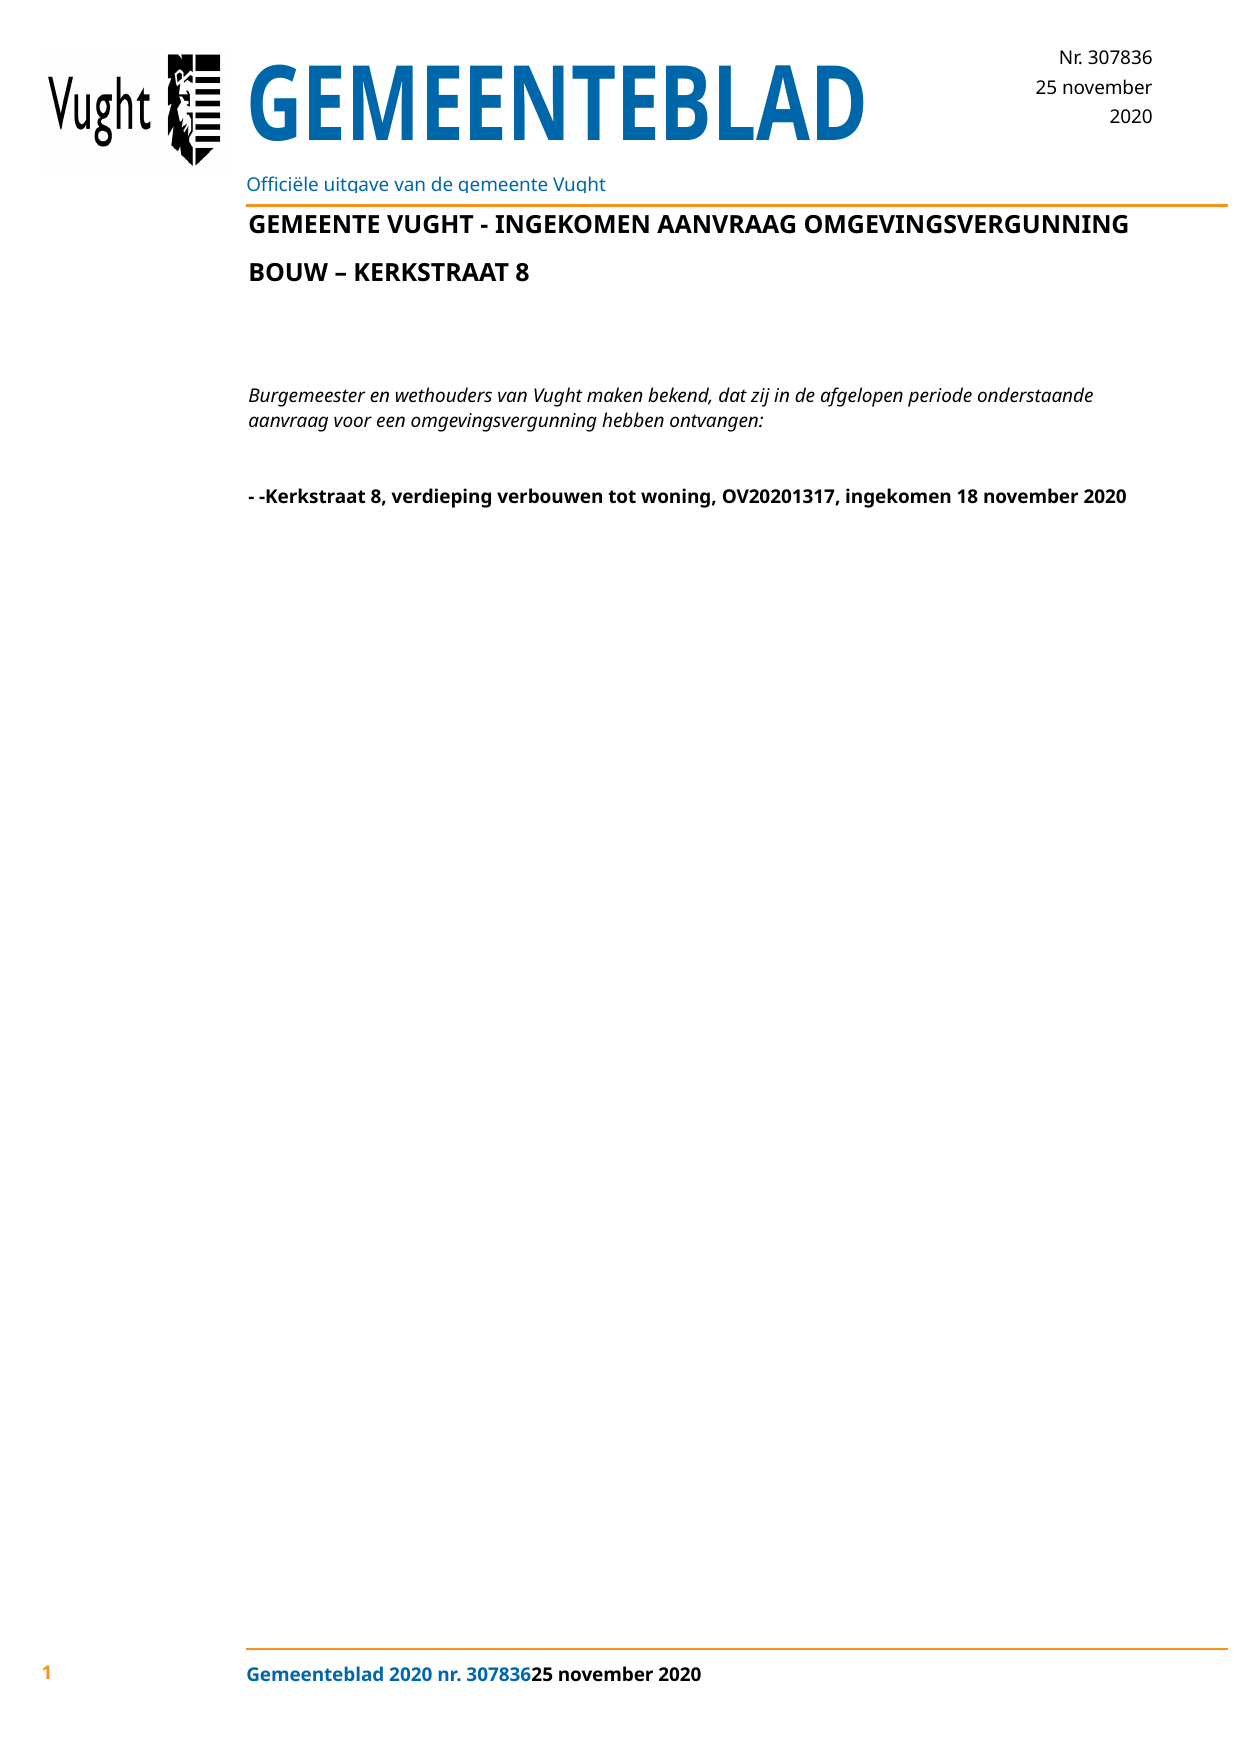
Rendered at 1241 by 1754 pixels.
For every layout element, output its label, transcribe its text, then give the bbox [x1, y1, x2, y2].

text - -Kerkstraat 8, verdieping verbouwen tot woning, OV20201317, ingekomen 18 november 2020 [248, 484, 1152, 509]
text Burgemeester en wethouders van Vught maken bekend, dat zij in de afgelopen periode onderstaande aanvraag voor een omgevingsvergunning hebben ontvangen: [248, 382, 1152, 433]
picture [41, 47, 231, 172]
text GEMEENTE VUGHT - INGEKOMEN AANVRAAG OMGEVINGSVERGUNNING BOUW – KERKSTRAAT 8 [248, 207, 1152, 288]
